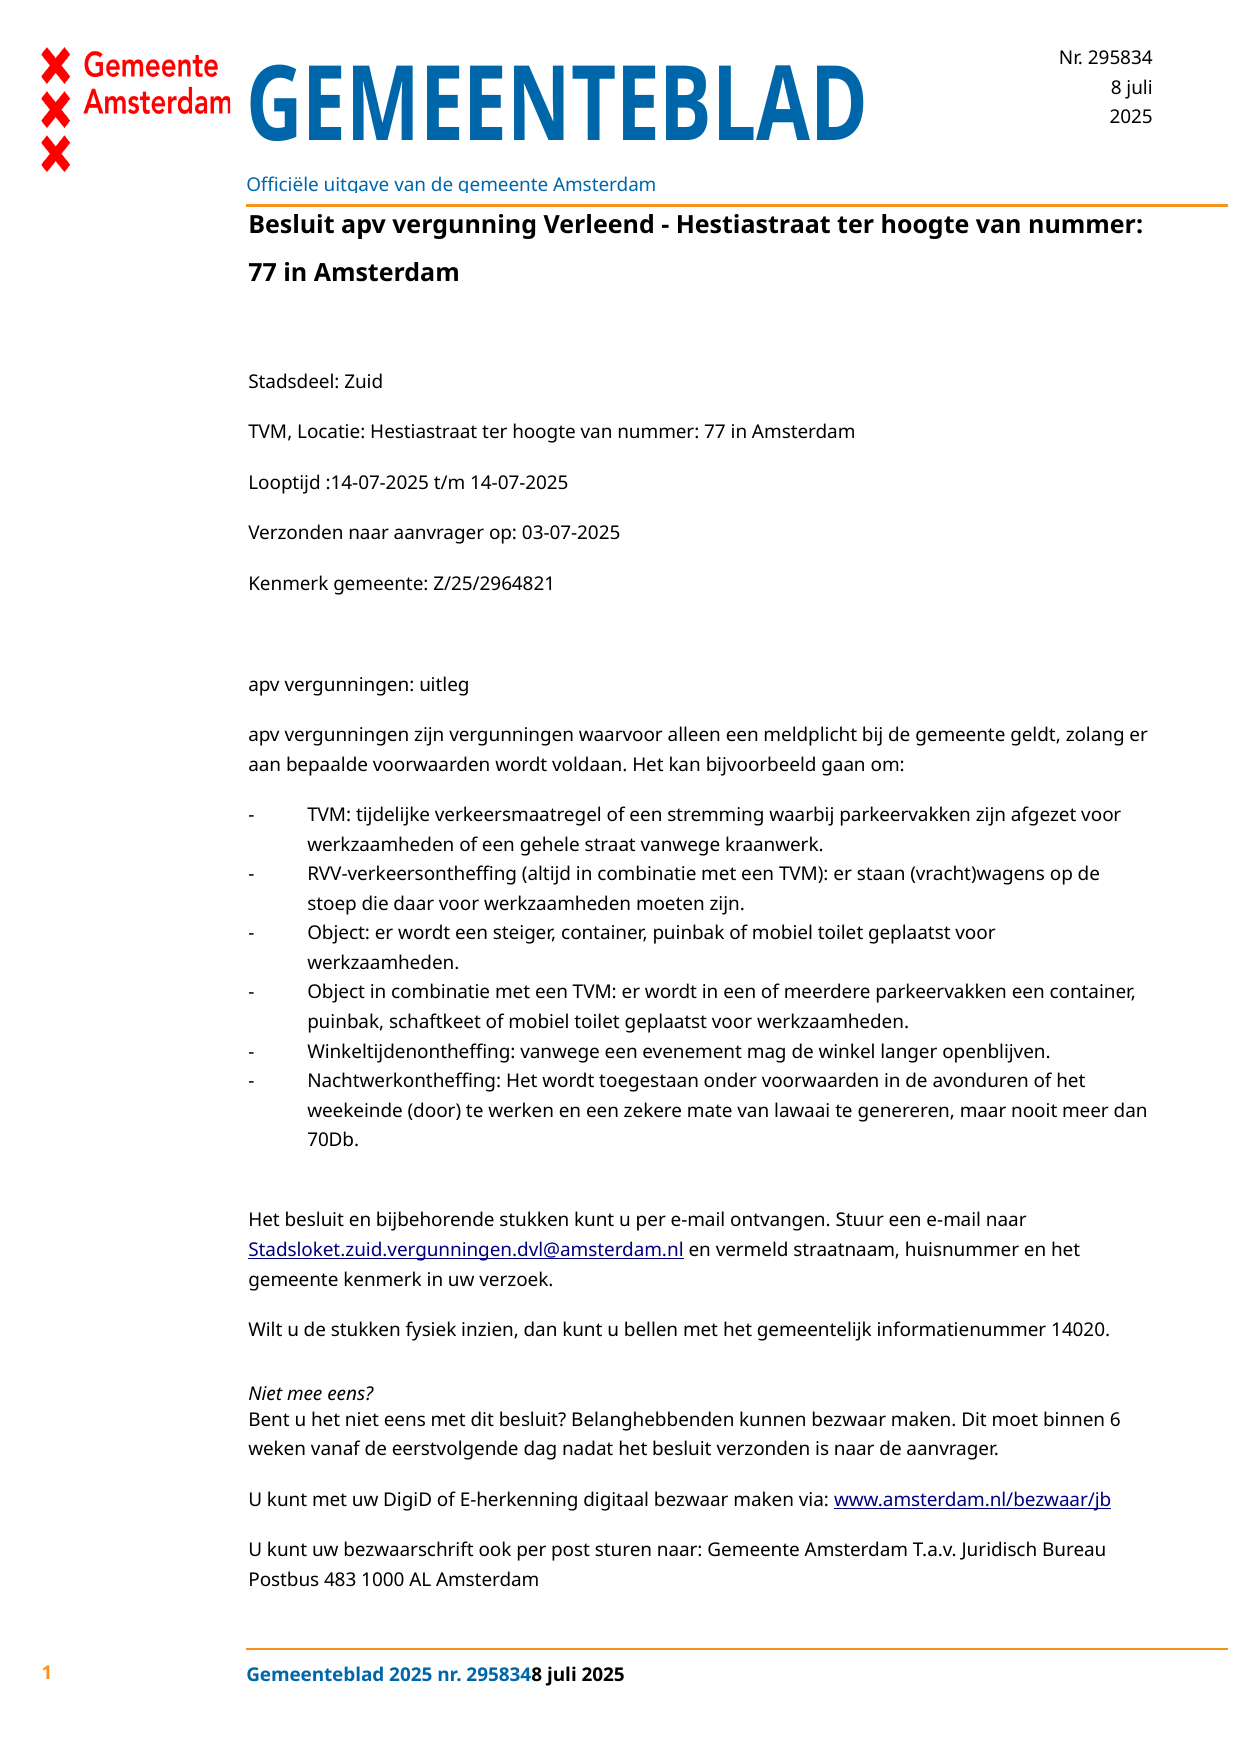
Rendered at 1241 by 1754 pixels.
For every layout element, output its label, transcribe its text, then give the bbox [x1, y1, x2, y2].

list Nachtwerkontheffing: Het wordt toegestaan onder voorwaarden in de avonduren of het weekeinde (door) te werken en een zekere mate van lawaai te genereren, maar nooit meer dan 70Db. [248, 1067, 1152, 1152]
text TVM, Locatie: Hestiastraat ter hoogte van nummer: 77 in Amsterdam [248, 419, 1152, 444]
text apv vergunningen: uitleg [248, 671, 1152, 697]
text Wilt u de stukken fysiek inzien, dan kunt u bellen met het gemeentelijk informatienummer 14020. [248, 1316, 1152, 1342]
text Bent u het niet eens met dit besluit? Belanghebbenden kunnen bezwaar maken. Dit moet binnen 6 weken vanaf de eerstvolgende dag nadat het besluit verzonden is naar de aanvrager. [248, 1406, 1152, 1461]
list Object: er wordt een steiger, container, puinbak of mobiel toilet geplaatst voor werkzaamheden. [248, 919, 1152, 975]
text apv vergunningen zijn vergunningen waarvoor alleen een meldplicht bij de gemeente geldt, zolang er aan bepaalde voorwaarden wordt voldaan. Het kan bijvoorbeeld gaan om: [248, 721, 1152, 777]
list Winkeltijdenontheffing: vanwege een evenement mag de winkel langer openblijven. [248, 1038, 1152, 1064]
text U kunt uw bezwaarschrift ook per post sturen naar: Gemeente Amsterdam T.a.v. Juridisch Bureau Postbus 483 1000 AL Amsterdam [248, 1536, 1152, 1592]
list TVM: tijdelijke verkeersmaatregel of een stremming waarbij parkeervakken zijn afgezet voor werkzaamheden of een gehele straat vanwege kraanwerk. [248, 801, 1152, 857]
list Object in combinatie met een TVM: er wordt in een of meerdere parkeervakken een container, puinbak, schaftkeet of mobiel toilet geplaatst voor werkzaamheden. [248, 979, 1152, 1034]
text Looptijd :14-07-2025 t/m 14-07-2025 [248, 469, 1152, 495]
picture [41, 47, 231, 172]
text Het besluit en bijbehorende stukken kunt u per e-mail ontvangen. Stuur een e-mail naar Stadsloket.zuid.vergunningen.dvl@amsterdam.nl en vermeld straatnaam, huisnummer en het gemeente kenmerk in uw verzoek. [248, 1207, 1152, 1292]
text Niet mee eens? [248, 1380, 1152, 1406]
text Verzonden naar aanvrager op: 03-07-2025 [248, 519, 1152, 545]
text Kenmerk gemeente: Z/25/2964821 [248, 570, 1152, 596]
text Stadsdeel: Zuid [248, 368, 1152, 394]
text Besluit apv vergunning Verleend - Hestiastraat ter hoogte van nummer: 77 in Amsterdam [248, 207, 1152, 288]
list RVV-verkeersontheffing (altijd in combinatie met een TVM): er staan (vracht)wagens op de stoep die daar voor werkzaamheden moeten zijn. [248, 860, 1152, 916]
text U kunt met uw DigiD of E-herkenning digitaal bezwaar maken via: www.amsterdam.nl/bezwaar/jb [248, 1486, 1152, 1512]
